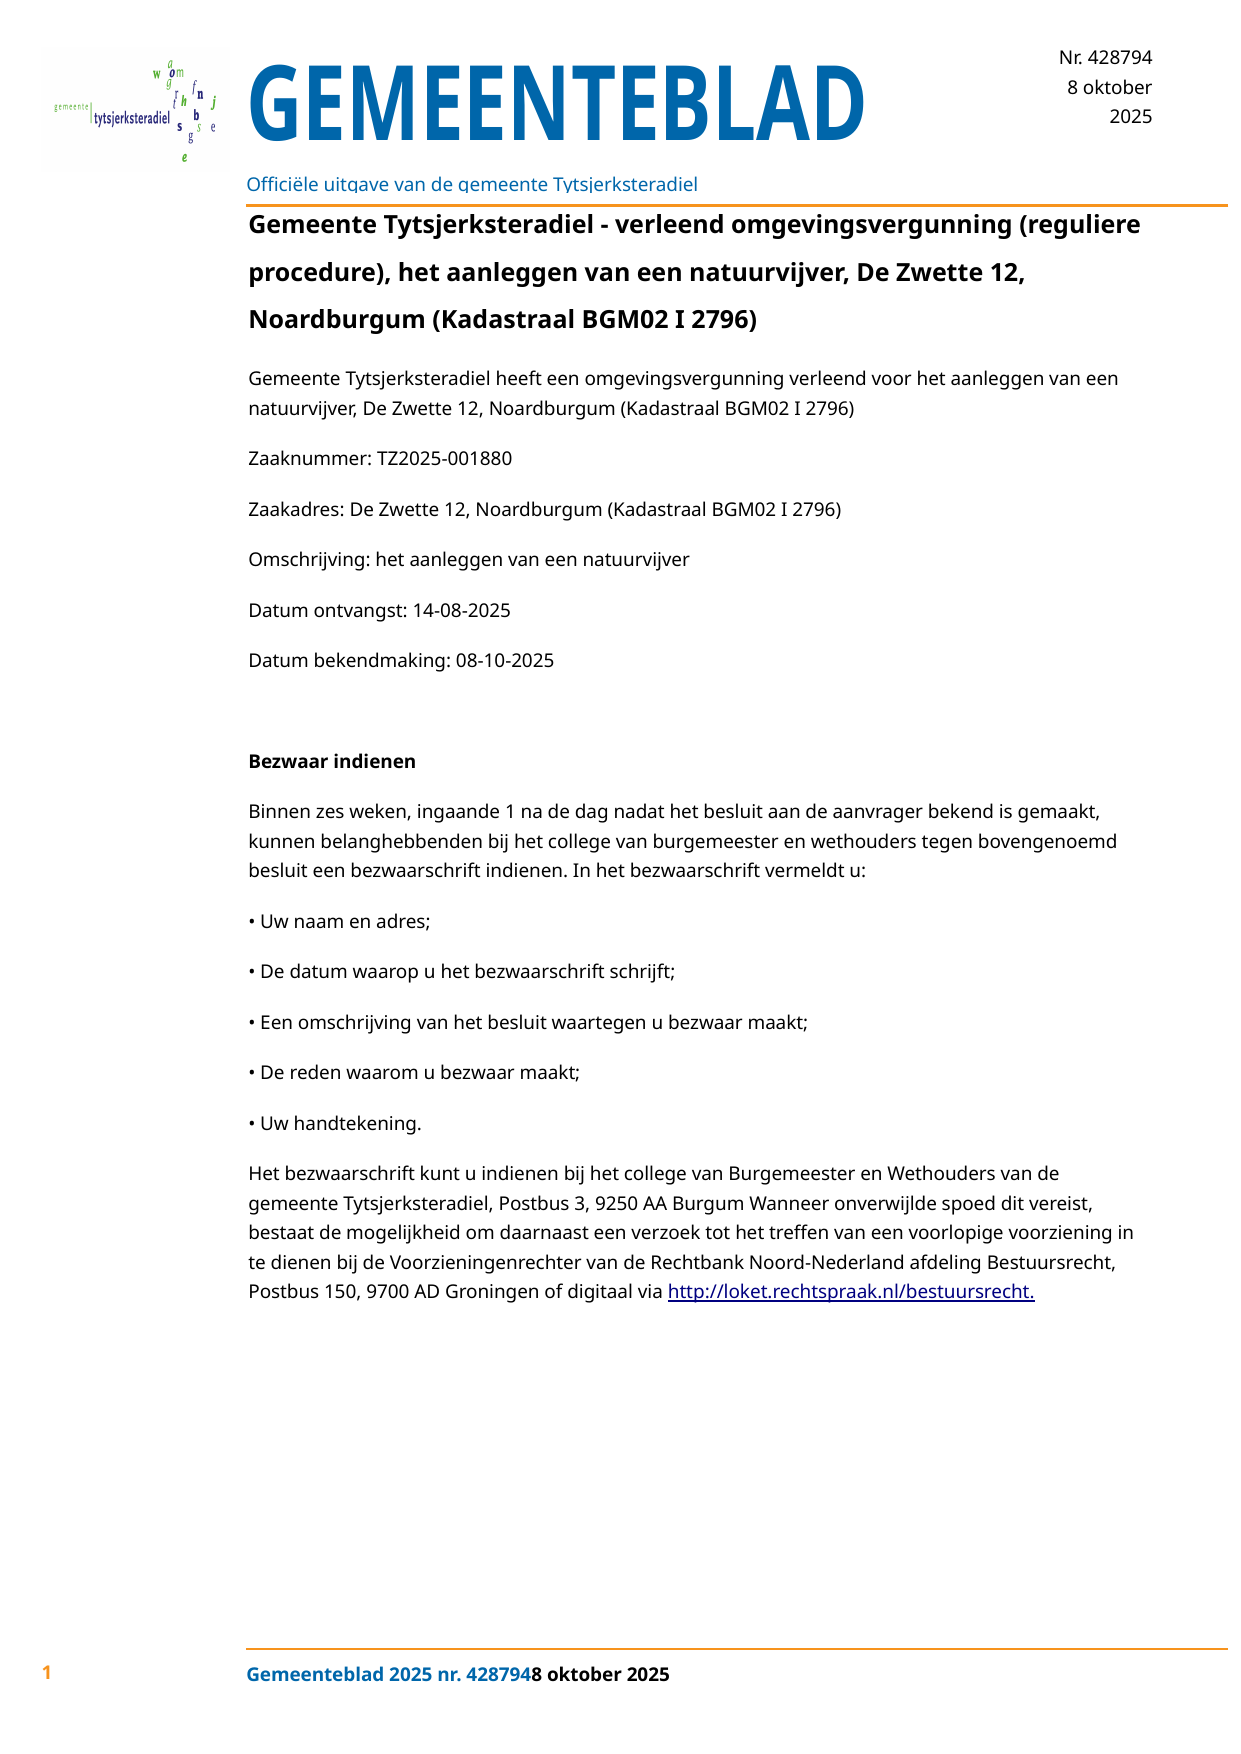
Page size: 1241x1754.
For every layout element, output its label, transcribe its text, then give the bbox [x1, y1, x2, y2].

text Gemeente Tytsjerksteradiel - verleend omgevingsvergunning (reguliere procedure), het aanleggen van een natuurvijver, De Zwette 12, Noardburgum (Kadastraal BGM02 I 2796) [248, 207, 1152, 336]
text Binnen zes weken, ingaande 1 na de dag nadat het besluit aan de aanvrager bekend is gemaakt, kunnen belanghebbenden bij het college van burgemeester en wethouders tegen bovengenoemd besluit een bezwaarschrift indienen. In het bezwaarschrift vermeldt u: [248, 798, 1152, 883]
text Zaakadres: De Zwette 12, Noardburgum (Kadastraal BGM02 I 2796) [248, 496, 1152, 522]
text • De reden waarom u bezwaar maakt; [248, 1059, 1152, 1085]
text • Een omschrijving van het besluit waartegen u bezwaar maakt; [248, 1009, 1152, 1034]
text Het bezwaarschrift kunt u indienen bij het college van Burgemeester en Wethouders van de gemeente Tytsjerksteradiel, Postbus 3, 9250 AA Burgum Wanneer onverwijlde spoed dit vereist, bestaat de mogelijkheid om daarnaast een verzoek tot het treffen van een voorlopige voorziening in te dienen bij de Voorzieningenrechter van de Rechtbank Noord-Nederland afdeling Bestuursrecht, Postbus 150, 9700 AD Groningen of digitaal via http://loket.rechtspraak.nl/bestuursrecht. [248, 1160, 1152, 1304]
text Bezwaar indienen [248, 748, 1152, 774]
text Gemeente Tytsjerksteradiel heeft een omgevingsvergunning verleend voor het aanleggen van een natuurvijver, De Zwette 12, Noardburgum (Kadastraal BGM02 I 2796) [248, 366, 1152, 421]
text • Uw naam en adres; [248, 908, 1152, 934]
text Omschrijving: het aanleggen van een natuurvijver [248, 546, 1152, 572]
text Datum ontvangst: 14-08-2025 [248, 597, 1152, 622]
text Zaaknummer: TZ2025-001880 [248, 446, 1152, 471]
picture [41, 47, 231, 172]
text • Uw handtekening. [248, 1110, 1152, 1135]
text Datum bekendmaking: 08-10-2025 [248, 647, 1152, 673]
text • De datum waarop u het bezwaarschrift schrijft; [248, 958, 1152, 984]
